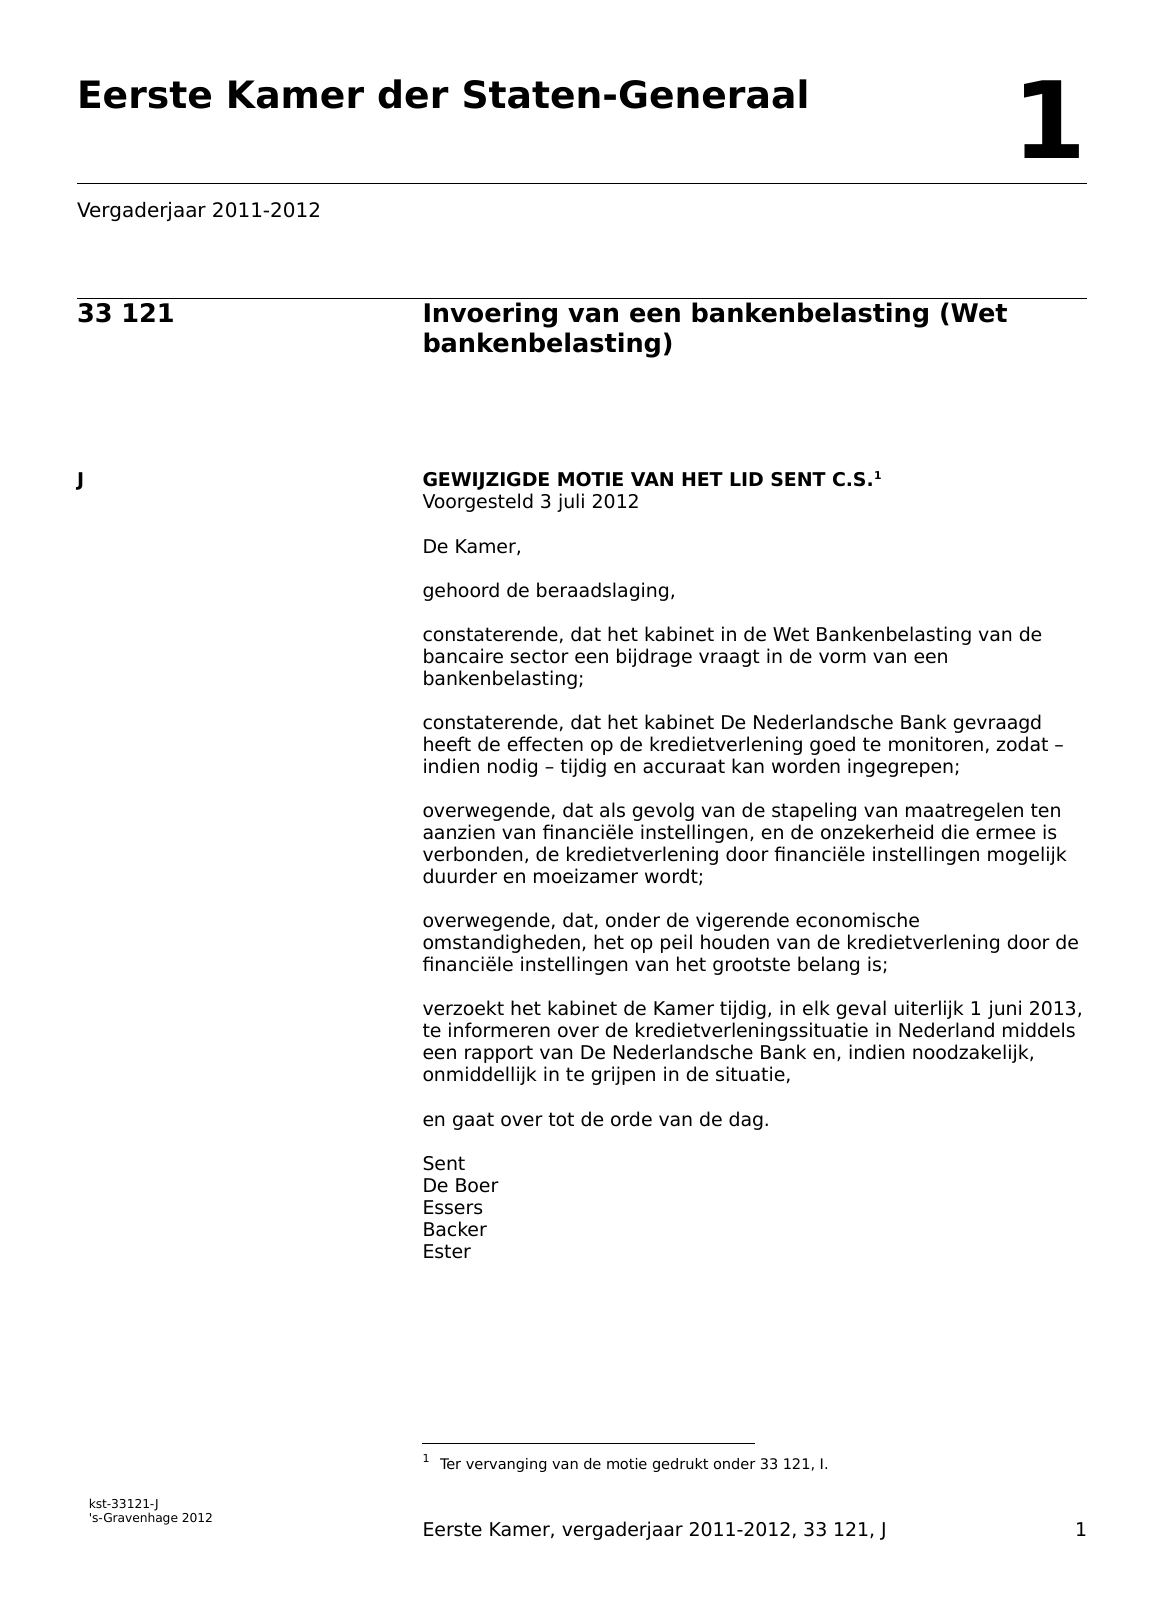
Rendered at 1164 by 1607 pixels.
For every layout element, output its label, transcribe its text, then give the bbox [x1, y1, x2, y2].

text gehoord de beraadslaging, [422, 580, 1087, 602]
text constaterende, dat het kabinet De Nederlandsche Bank gevraagd heeft de effecten op de kredietverlening goed te monitoren, zodat – indien nodig – tijdig en accuraat kan worden ingegrepen; [422, 712, 1087, 778]
text verzoekt het kabinet de Kamer tijdig, in elk geval uiterlijk 1 juni 2013, te informeren over de kredietverleningssituatie in Nederland middels een rapport van De Nederlandsche Bank en, indien noodzakelijk, onmiddellijk in te grijpen in de situatie, [422, 998, 1087, 1086]
text Ter vervanging van de motie gedrukt onder 33 121, I. [422, 1452, 1087, 1474]
text Essers [422, 1197, 1087, 1218]
text en gaat over tot de orde van de dag. [422, 1108, 1087, 1130]
subtitle 33 121 Invoering van een bankenbelasting (Wet bankenbelasting) [77, 299, 1087, 358]
text De Boer [422, 1174, 1087, 1197]
text overwegende, dat, onder de vigerende economische omstandigheden, het op peil houden van de kredietverlening door de financiële instellingen van het grootste belang is; [422, 910, 1087, 976]
text kst-33121-J [88, 1497, 323, 1511]
text De Kamer, [422, 536, 1087, 557]
text 's-Gravenhage 2012 [88, 1511, 323, 1525]
text Voorgesteld 3 juli 2012 [422, 491, 1087, 513]
table_header 1 [886, 59, 1087, 183]
subtitle J GEWIJZIGDE MOTIE VAN HET LID SENT C.S. [77, 469, 1087, 491]
text Ester [422, 1241, 1087, 1262]
text overwegende, dat als gevolg van de stapeling van maatregelen ten aanzien van financiële instellingen, en de onzekerheid die ermee is verbonden, de kredietverlening door financiële instellingen mogelijk duurder en moeizamer wordt; [422, 800, 1087, 888]
table_header Eerste Kamer der Staten-Generaal [77, 59, 886, 183]
text Sent [422, 1153, 1087, 1174]
table_cell Vergaderjaar 2011-2012 [77, 184, 1087, 298]
text Backer [422, 1218, 1087, 1241]
text constaterende, dat het kabinet in de Wet Bankenbelasting van de bancaire sector een bijdrage vraagt in de vorm van een bankenbelasting; [422, 624, 1087, 690]
